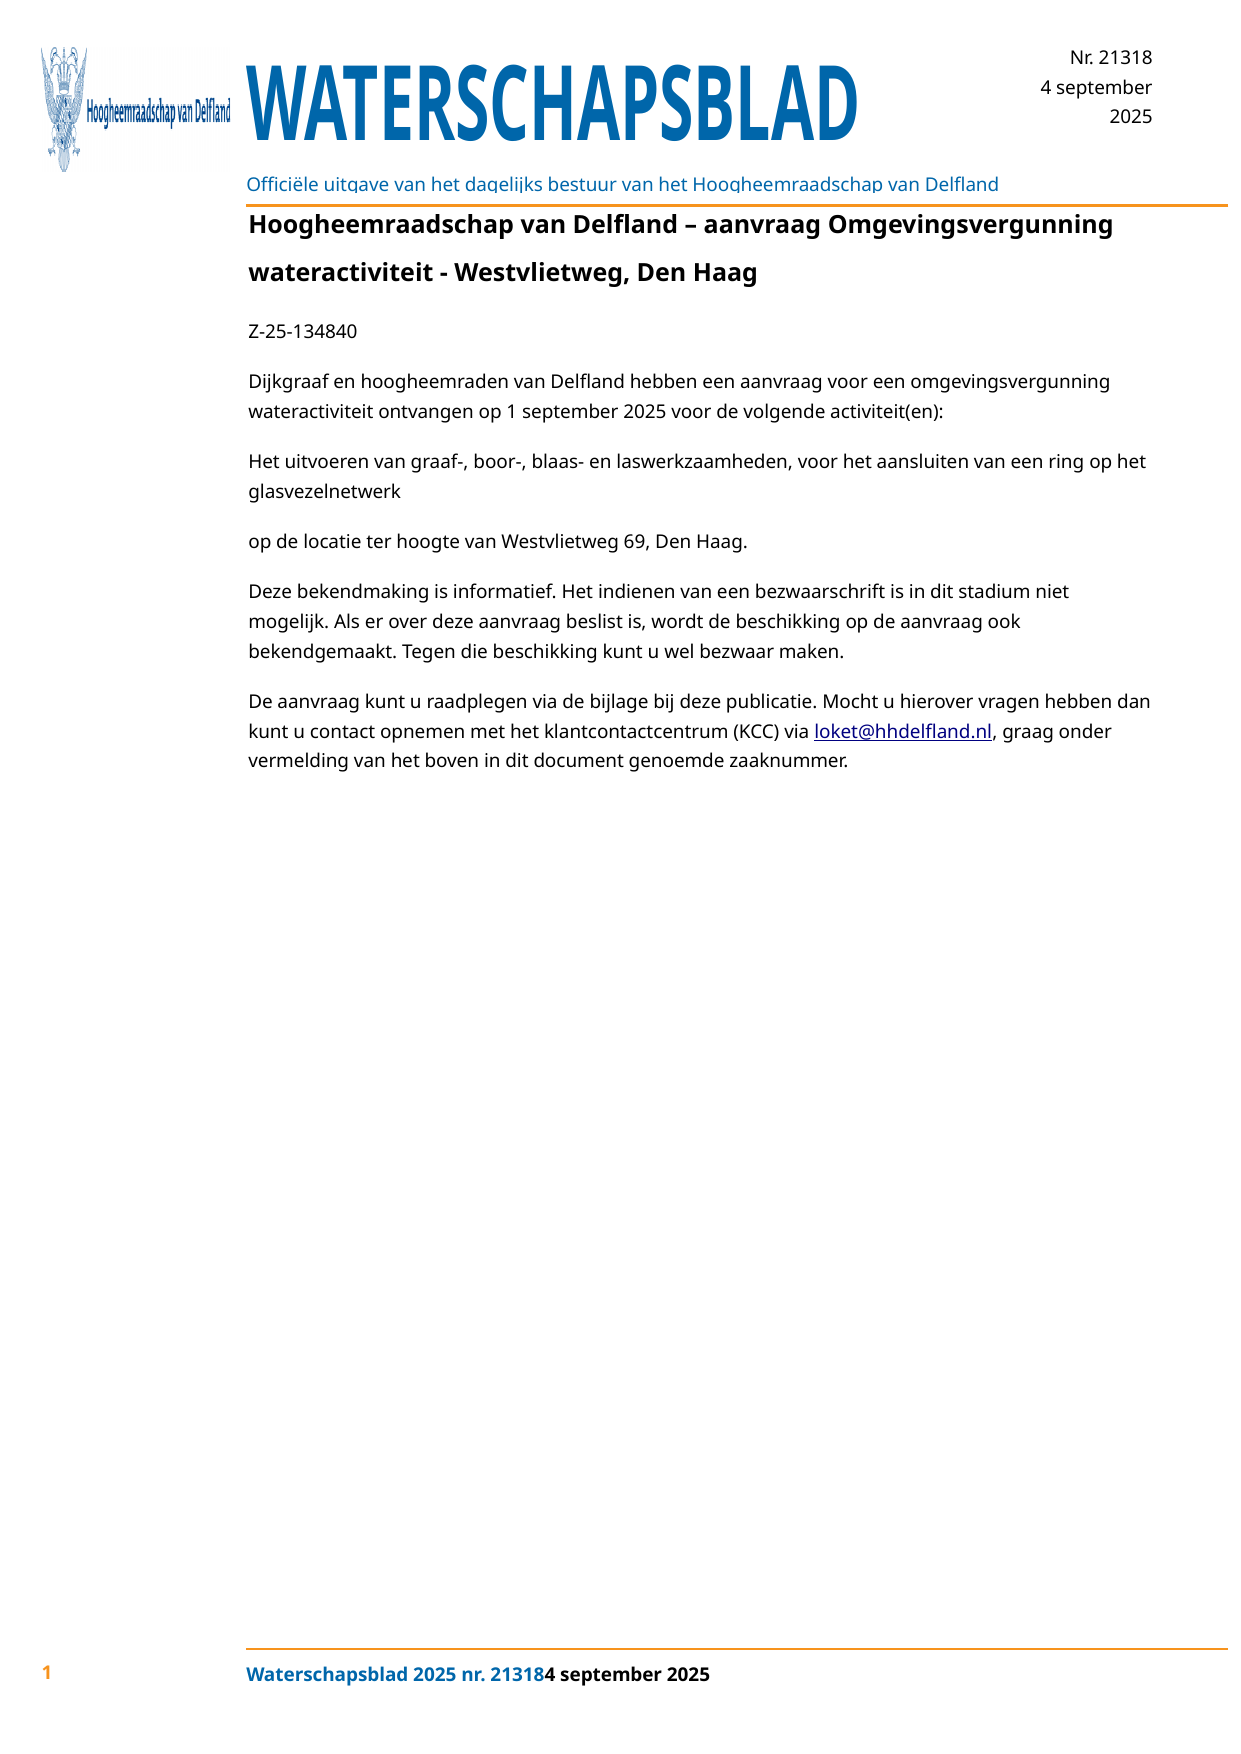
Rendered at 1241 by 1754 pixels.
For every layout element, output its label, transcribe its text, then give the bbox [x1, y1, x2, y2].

text Deze bekendmaking is informatief. Het indienen van een bezwaarschrift is in dit stadium niet mogelijk. Als er over deze aanvraag beslist is, wordt de beschikking op de aanvraag ook bekendgemaakt. Tegen die beschikking kunt u wel bezwaar maken. [248, 579, 1152, 664]
text op de locatie ter hoogte van Westvlietweg 69, Den Haag. [248, 528, 1152, 554]
text De aanvraag kunt u raadplegen via de bijlage bij deze publicatie. Mocht u hierover vragen hebben dan kunt u contact opnemen met het klantcontactcentrum (KCC) via loket@hhdelfland.nl, graag onder vermelding van het boven in dit document genoemde zaaknummer. [248, 688, 1152, 773]
text Hoogheemraadschap van Delfland – aanvraag Omgevingsvergunning wateractiviteit - Westvlietweg, Den Haag [248, 207, 1152, 288]
text Dijkgraaf en hoogheemraden van Delfland hebben een aanvraag voor een omgevingsvergunning wateractiviteit ontvangen op 1 september 2025 voor de volgende activiteit(en): [248, 368, 1152, 424]
text Het uitvoeren van graaf-, boor-, blaas- en laswerkzaamheden, voor het aansluiten van een ring op het glasvezelnetwerk [248, 448, 1152, 504]
picture [41, 47, 231, 172]
text Z-25-134840 [248, 318, 1152, 344]
